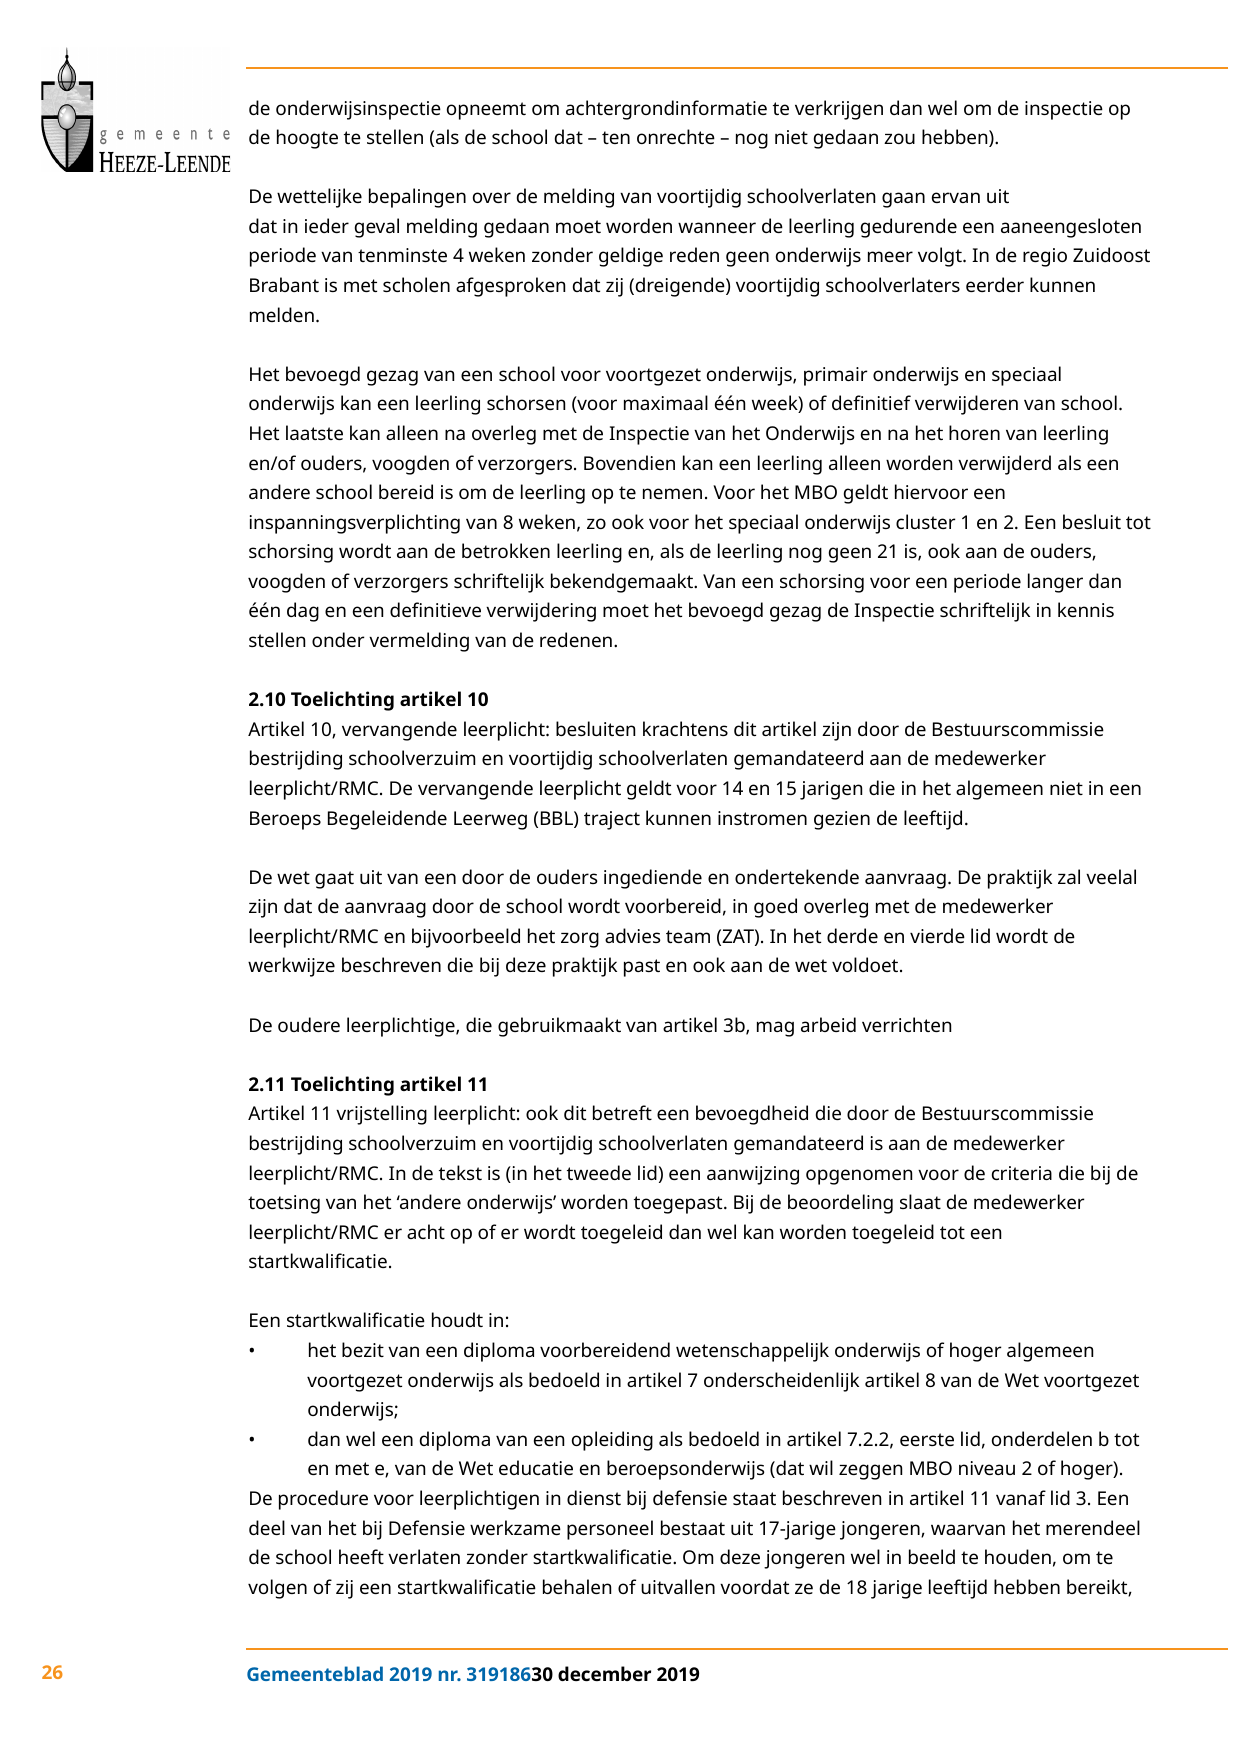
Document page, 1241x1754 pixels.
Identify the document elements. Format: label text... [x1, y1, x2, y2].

text De wettelijke bepalingen over de melding van voortijdig schoolverlaten gaan ervan uit [248, 183, 1152, 209]
text 2.10 Toelichting artikel 10 [248, 686, 1152, 712]
text De procedure voor leerplichtigen in dienst bij defensie staat beschreven in artikel 11 vanaf lid 3. Een deel van het bij Defensie werkzame personeel bestaat uit 17-jarige jongeren, waarvan het merendeel de school heeft verlaten zonder startkwalificatie. Om deze jongeren wel in beeld te houden, om te volgen of zij een startkwalificatie behalen of uitvallen voordat ze de 18 jarige leeftijd hebben bereikt, [248, 1485, 1152, 1600]
text Een startkwalificatie houdt in: [248, 1308, 1152, 1333]
text 2.11 Toelichting artikel 11 [248, 1071, 1152, 1097]
list het bezit van een diploma voorbereidend wetenschappelijk onderwijs of hoger algemeen voortgezet onderwijs als bedoeld in artikel 7 onderscheidenlijk artikel 8 van de Wet voortgezet onderwijs; [248, 1337, 1152, 1422]
text De wet gaat uit van een door de ouders ingediende en ondertekende aanvraag. De praktijk zal veelal zijn dat de aanvraag door de school wordt voorbereid, in goed overleg met de medewerker leerplicht/RMC en bijvoorbeeld het zorg advies team (ZAT). In het derde en vierde lid wordt de werkwijze beschreven die bij deze praktijk past en ook aan de wet voldoet. [248, 864, 1152, 978]
text Het bevoegd gezag van een school voor voortgezet onderwijs, primair onderwijs en speciaal onderwijs kan een leerling schorsen (voor maximaal één week) of definitief verwijderen van school. Het laatste kan alleen na overleg met de Inspectie van het Onderwijs en na het horen van leerling en/of ouders, voogden of verzorgers. Bovendien kan een leerling alleen worden verwijderd als een andere school bereid is om de leerling op te nemen. Voor het MBO geldt hiervoor een inspanningsverplichting van 8 weken, zo ook voor het speciaal onderwijs cluster 1 en 2. Een besluit tot schorsing wordt aan de betrokken leerling en, als de leerling nog geen 21 is, ook aan de ouders, voogden of verzorgers schriftelijk bekendgemaakt. Van een schorsing voor een periode langer dan één dag en een definitieve verwijdering moet het bevoegd gezag de Inspectie schriftelijk in kennis stellen onder vermelding van de redenen. [248, 361, 1152, 653]
list dan wel een diploma van een opleiding als bedoeld in artikel 7.2.2, eerste lid, onderdelen b tot en met e, van de Wet educatie en beroepsonderwijs (dat wil zeggen MBO niveau 2 of hoger). [248, 1426, 1152, 1481]
picture [41, 47, 231, 172]
text Artikel 10, vervangende leerplicht: besluiten krachtens dit artikel zijn door de Bestuurscommissie bestrijding schoolverzuim en voortijdig schoolverlaten gemandateerd aan de medewerker leerplicht/RMC. De vervangende leerplicht geldt voor 14 en 15 jarigen die in het algemeen niet in een Beroeps Begeleidende Leerweg (BBL) traject kunnen instromen gezien de leeftijd. [248, 716, 1152, 831]
text dat in ieder geval melding gedaan moet worden wanneer de leerling gedurende een aaneengesloten periode van tenminste 4 weken zonder geldige reden geen onderwijs meer volgt. In de regio Zuidoost Brabant is met scholen afgesproken dat zij (dreigende) voortijdig schoolverlaters eerder kunnen melden. [248, 213, 1152, 328]
text De oudere leerplichtige, die gebruikmaakt van artikel 3b, mag arbeid verrichten [248, 1012, 1152, 1038]
text Artikel 11 vrijstelling leerplicht: ook dit betreft een bevoegdheid die door de Bestuurscommissie bestrijding schoolverzuim en voortijdig schoolverlaten gemandateerd is aan de medewerker leerplicht/RMC. In de tekst is (in het tweede lid) een aanwijzing opgenomen voor de criteria die bij de toetsing van het ‘andere onderwijs’ worden toegepast. Bij de beoordeling slaat de medewerker leerplicht/RMC er acht op of er wordt toegeleid dan wel kan worden toegeleid tot een startkwalificatie. [248, 1101, 1152, 1274]
text de onderwijsinspectie opneemt om achtergrondinformatie te verkrijgen dan wel om de inspectie op de hoogte te stellen (als de school dat – ten onrechte – nog niet gedaan zou hebben). [248, 95, 1152, 150]
